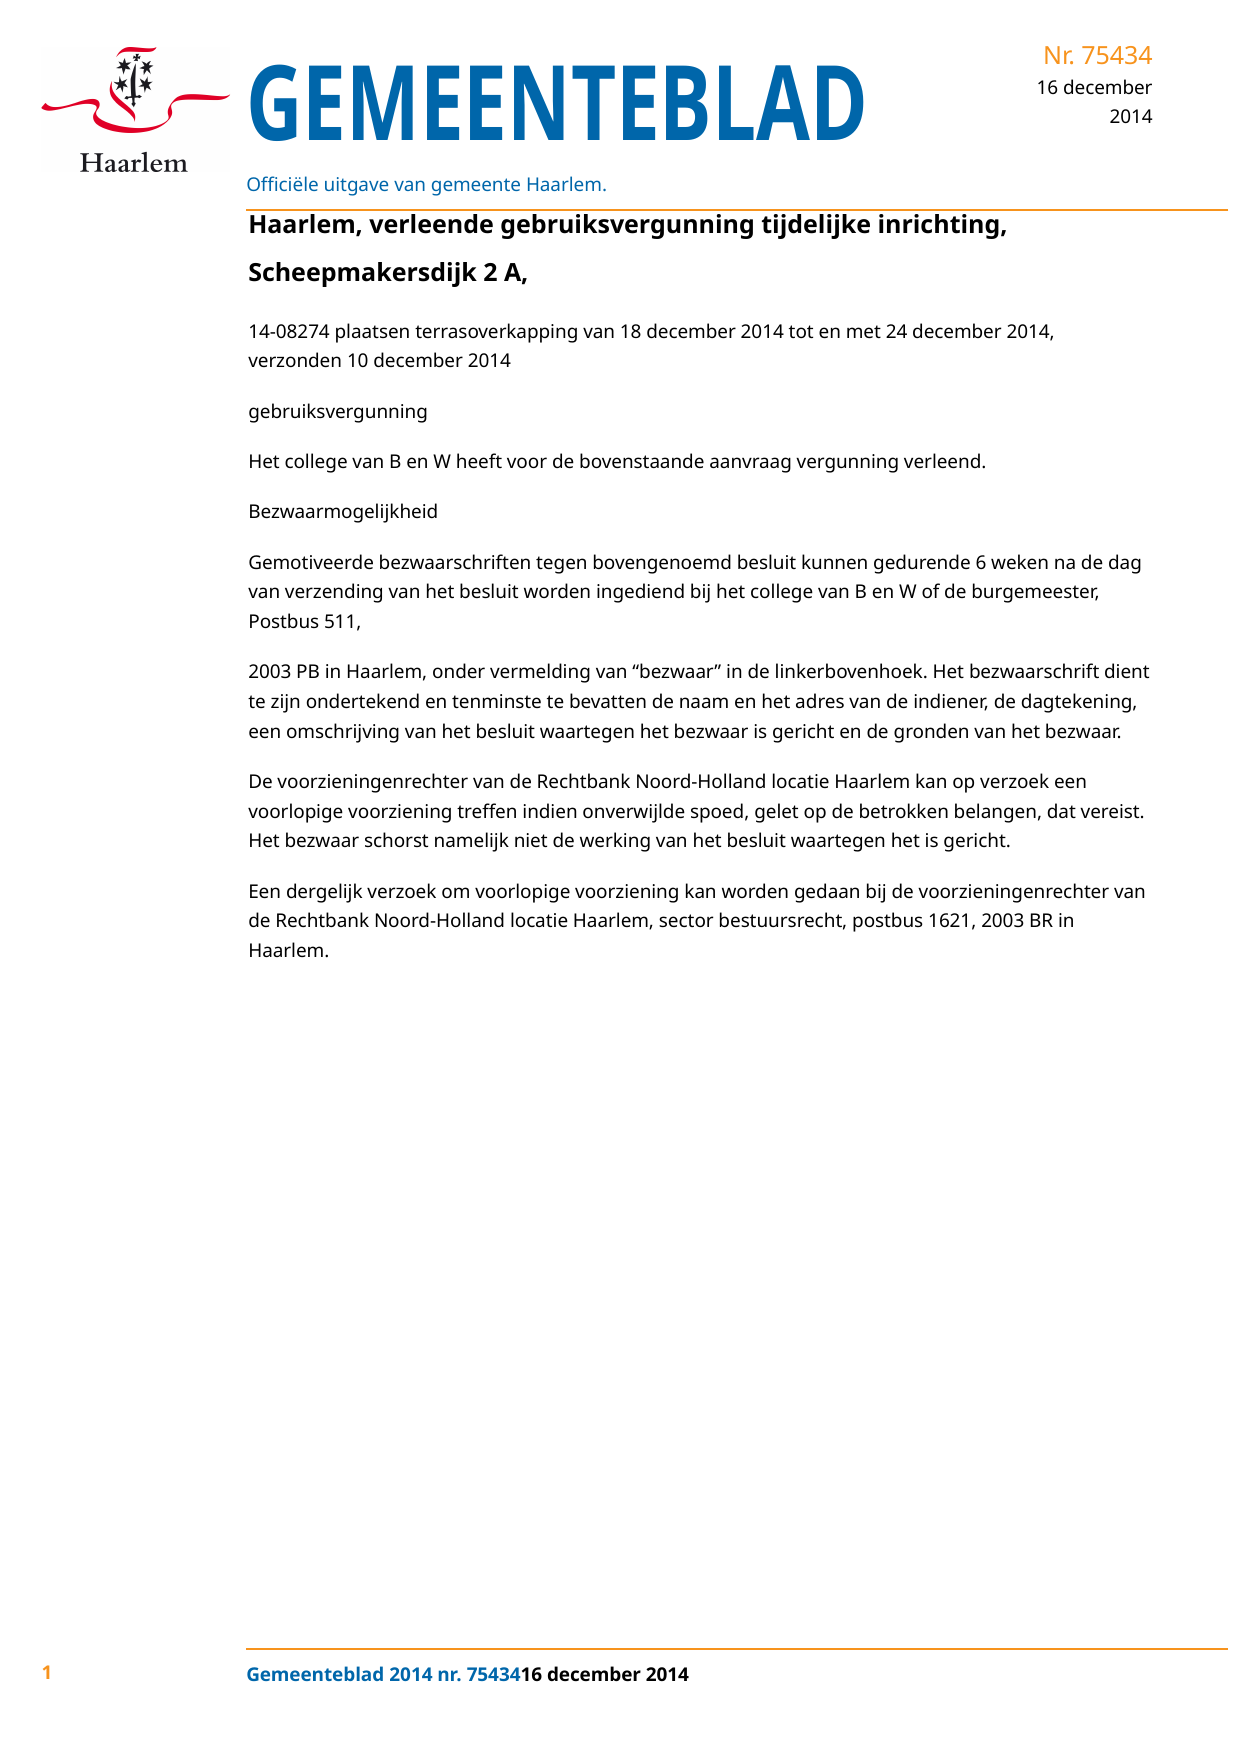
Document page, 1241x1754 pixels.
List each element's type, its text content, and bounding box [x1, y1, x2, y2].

picture [41, 47, 231, 172]
text Een dergelijk verzoek om voorlopige voorziening kan worden gedaan bij de voorzieningenrechter van de Rechtbank Noord-Holland locatie Haarlem, sector bestuursrecht, postbus 1621, 2003 BR in Haarlem. [248, 878, 1152, 963]
text 14-08274 plaatsen terrasoverkapping van 18 december 2014 tot en met 24 december 2014, verzonden 10 december 2014 [248, 318, 1152, 373]
text De voorzieningenrechter van de Rechtbank Noord-Holland locatie Haarlem kan op verzoek een voorlopige voorziening treffen indien onverwijlde spoed, gelet op de betrokken belangen, dat vereist. Het bezwaar schorst namelijk niet de werking van het besluit waartegen het is gericht. [248, 768, 1152, 853]
text Bezwaarmogelijkheid [248, 499, 1152, 524]
text Gemotiveerde bezwaarschriften tegen bovengenoemd besluit kunnen gedurende 6 weken na de dag van verzending van het besluit worden ingediend bij het college van B en W of de burgemeester, Postbus 511, [248, 549, 1152, 634]
text gebruiksvergunning [248, 398, 1152, 424]
text Haarlem, verleende gebruiksvergunning tijdelijke inrichting, Scheepmakersdijk 2 A, [248, 211, 1152, 288]
text 2003 PB in Haarlem, onder vermelding van “bezwaar” in de linkerbovenhoek. Het bezwaarschrift dient te zijn ondertekend en tenminste te bevatten de naam en het adres van de indiener, de dagtekening, een omschrijving van het besluit waartegen het bezwaar is gericht en de gronden van het bezwaar. [248, 659, 1152, 744]
text Het college van B en W heeft voor de bovenstaande aanvraag vergunning verleend. [248, 448, 1152, 474]
